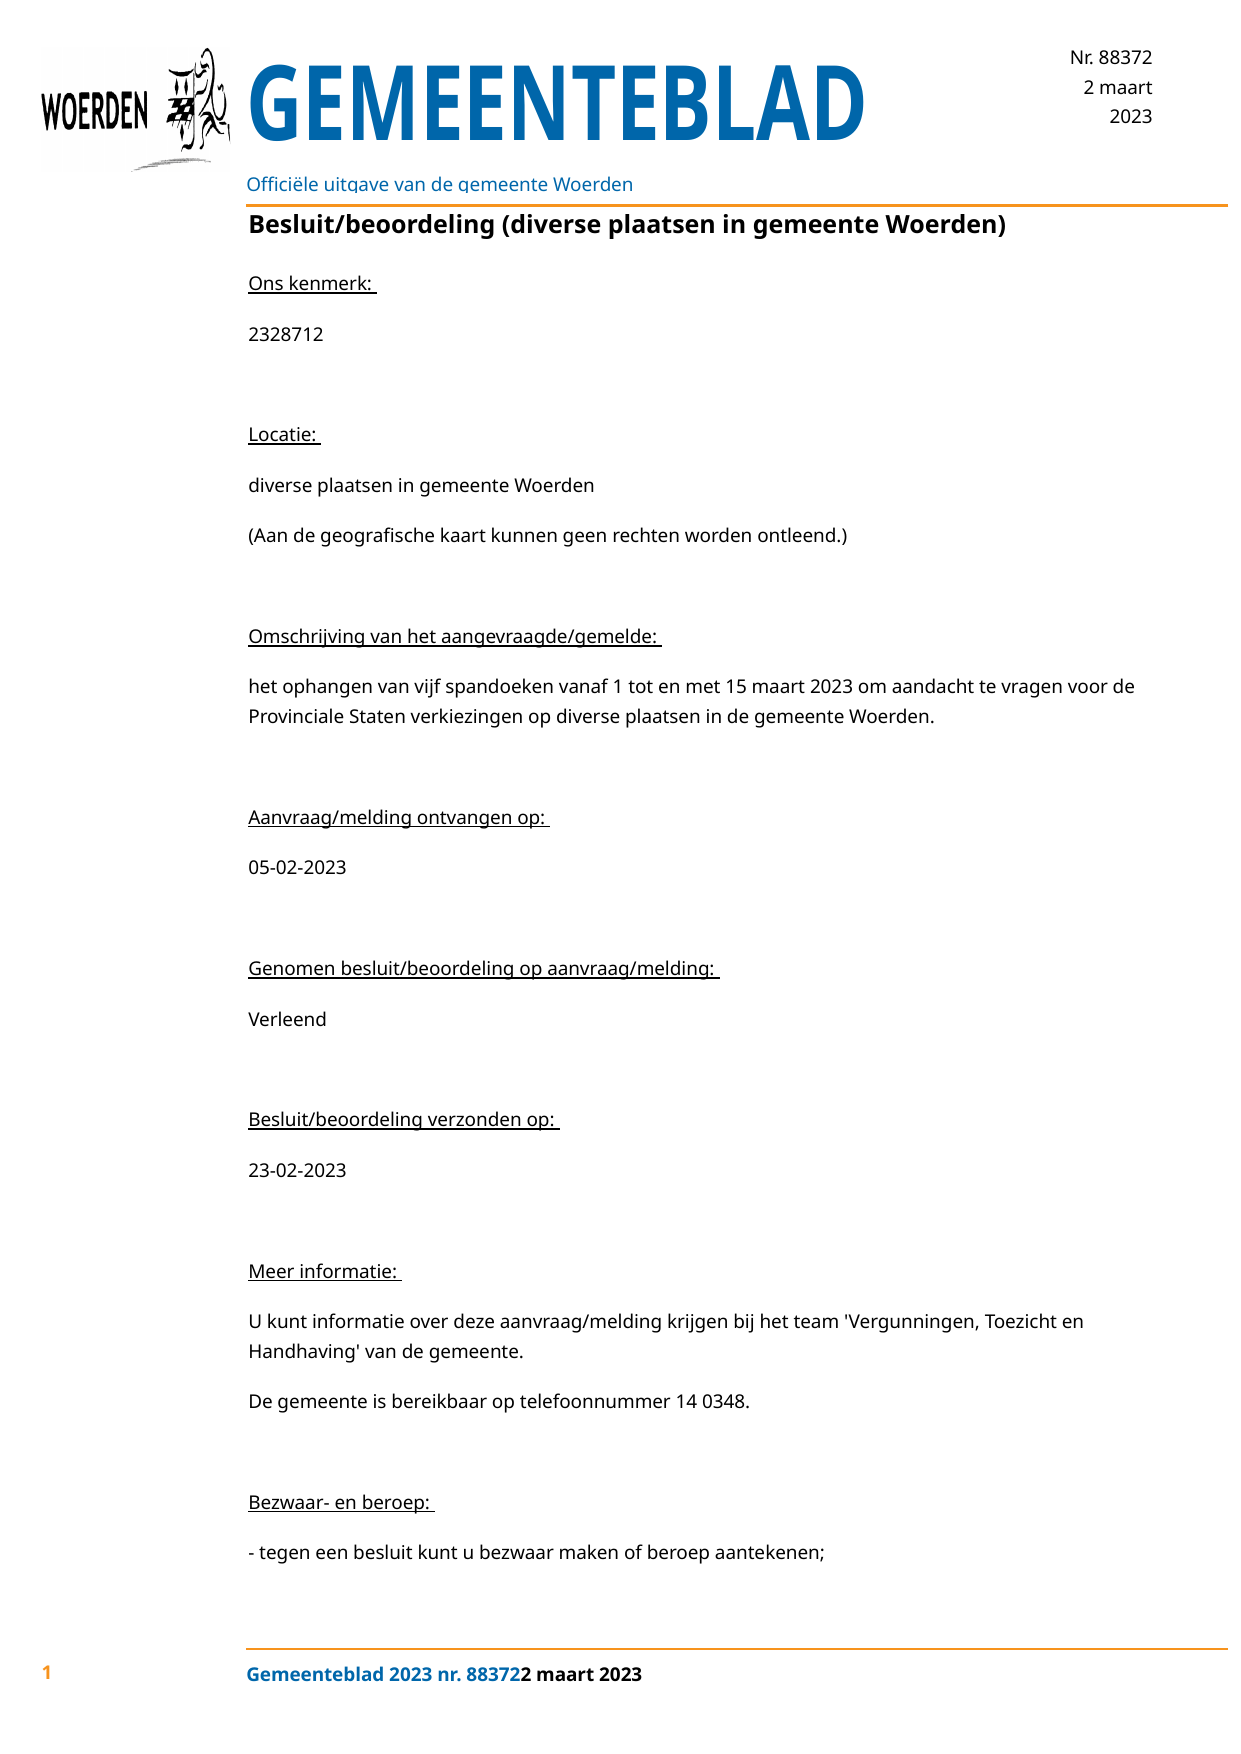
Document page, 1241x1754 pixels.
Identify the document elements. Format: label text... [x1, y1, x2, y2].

text 23-02-2023 [248, 1157, 1152, 1183]
text U kunt informatie over deze aanvraag/melding krijgen bij het team 'Vergunningen, Toezicht en Handhaving' van de gemeente. [248, 1308, 1152, 1363]
text De gemeente is bereikbaar op telefoonnummer 14 0348. [248, 1388, 1152, 1414]
text Meer informatie: [248, 1258, 1152, 1283]
text Omschrijving van het aangevraagde/gemelde: [248, 623, 1152, 649]
text Ons kenmerk: [248, 270, 1152, 296]
text 05-02-2023 [248, 854, 1152, 880]
text (Aan de geografische kaart kunnen geen rechten worden ontleend.) [248, 522, 1152, 548]
picture [41, 47, 231, 172]
text Aanvraag/melding ontvangen op: [248, 804, 1152, 830]
text Locatie: [248, 422, 1152, 447]
text Besluit/beoordeling (diverse plaatsen in gemeente Woerden) [248, 207, 1152, 241]
text 2328712 [248, 321, 1152, 346]
text Besluit/beoordeling verzonden op: [248, 1107, 1152, 1132]
text - tegen een besluit kunt u bezwaar maken of beroep aantekenen; [248, 1539, 1152, 1565]
text het ophangen van vijf spandoeken vanaf 1 tot en met 15 maart 2023 om aandacht te vragen voor de Provinciale Staten verkiezingen op diverse plaatsen in de gemeente Woerden. [248, 674, 1152, 729]
text diverse plaatsen in gemeente Woerden [248, 472, 1152, 498]
text Verleend [248, 1006, 1152, 1031]
text Bezwaar- en beroep: [248, 1489, 1152, 1515]
text Genomen besluit/beoordeling op aanvraag/melding: [248, 955, 1152, 981]
